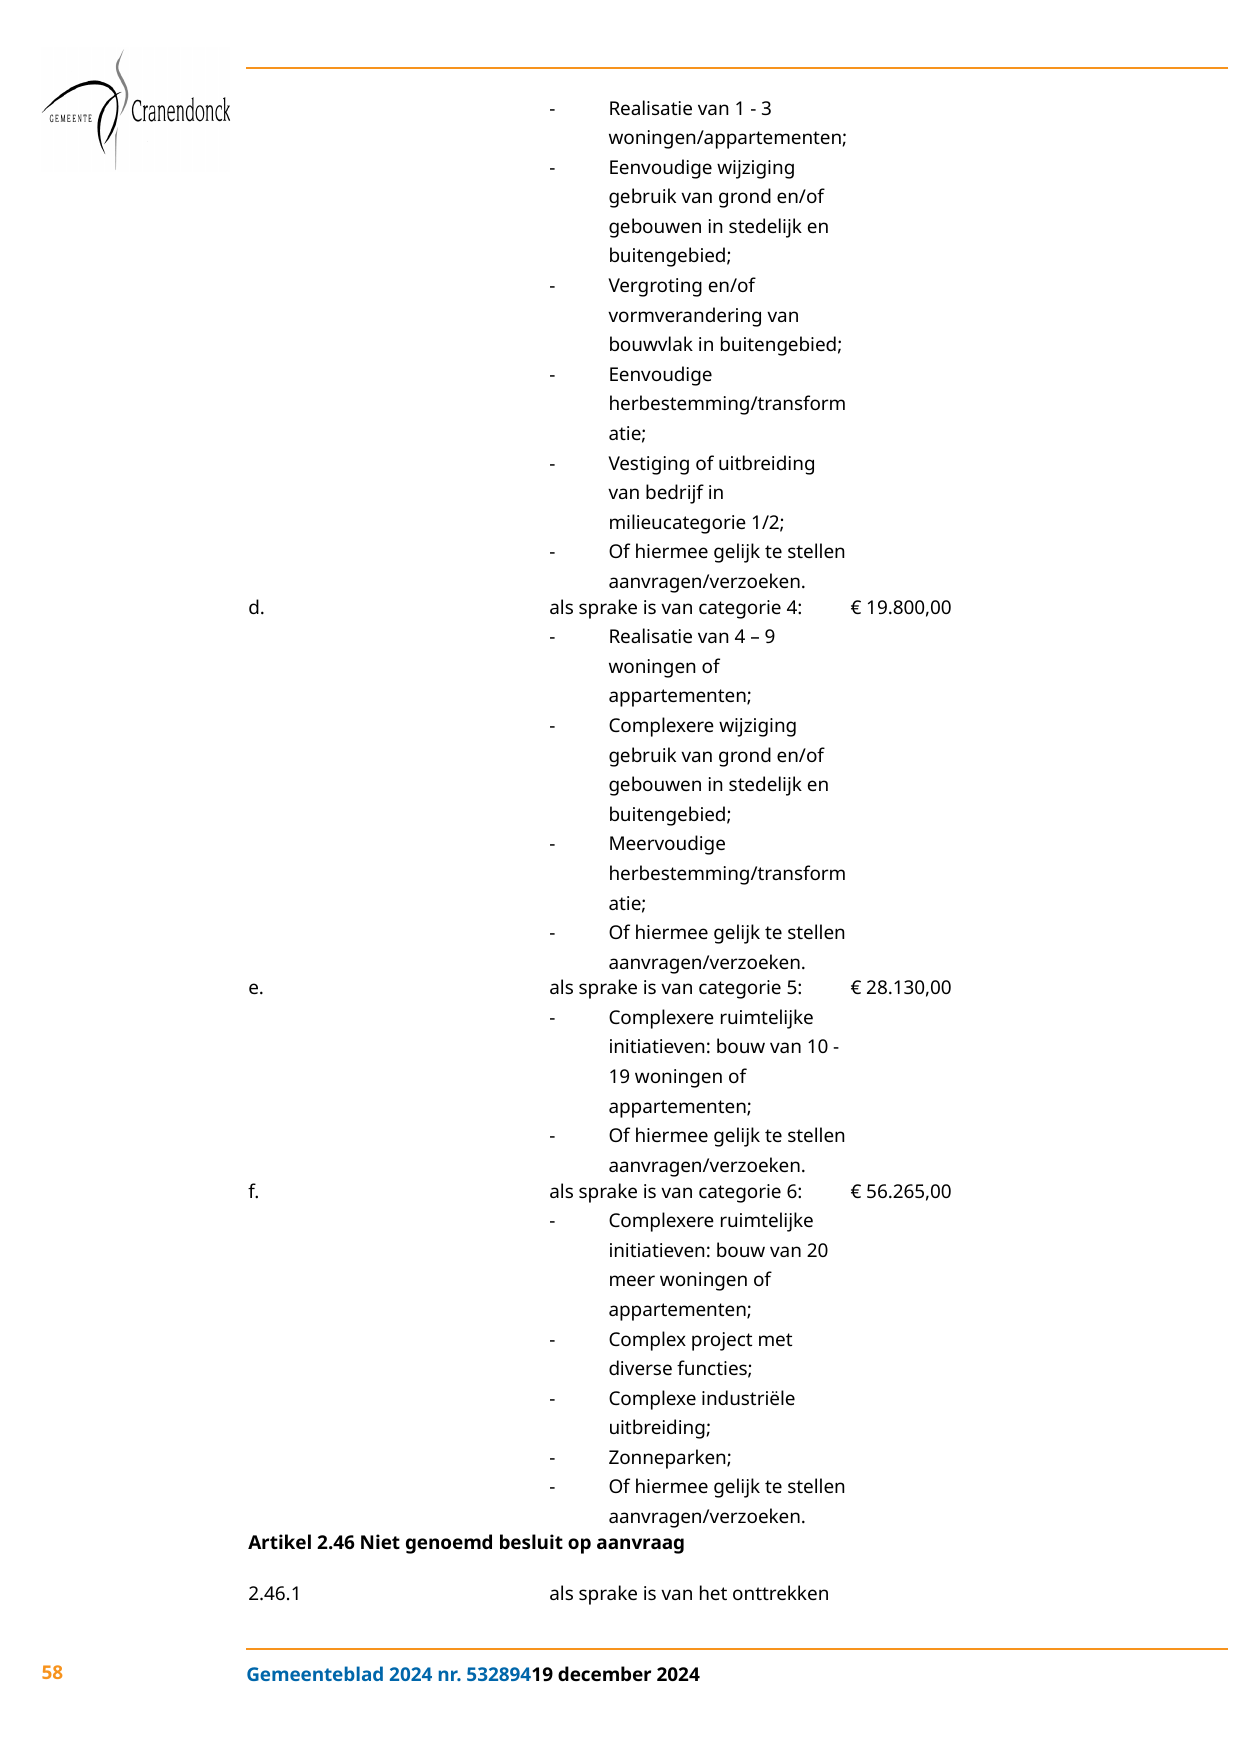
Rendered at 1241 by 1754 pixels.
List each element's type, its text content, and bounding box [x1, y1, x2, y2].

table_cell € 28.130,00 [850, 975, 1152, 1178]
table_cell d. [248, 594, 549, 974]
table_cell € 19.800,00 [850, 594, 1152, 974]
table_cell als sprake is van het onttrekken [549, 1580, 850, 1606]
table_cell € 56.265,00 [850, 1178, 1152, 1529]
table_cell Realisatie van 1 - 3 woningen/appartementen; Eenvoudige wijziging gebruik van grond en/of gebouwen in stedelijk en buitengebied; Vergroting en/of vormverandering van bouwvlak in buitengebied; Eenvoudige herbestemming/transformatie; Vestiging of uitbreiding van bedrijf in milieucategorie 1/2; Of hiermee gelijk te stellen aanvragen/verzoeken. [549, 95, 850, 594]
table_cell e. [248, 975, 549, 1178]
table_cell [850, 1555, 1152, 1580]
table_cell Artikel 2.46 Niet genoemd besluit op aanvraag [248, 1529, 1152, 1555]
table_cell [850, 1580, 1152, 1606]
table_cell [248, 95, 549, 594]
table_cell als sprake is van categorie 5: Complexere ruimtelijke initiatieven: bouw van 10 - 19 woningen of appartementen; Of hiermee gelijk te stellen aanvragen/verzoeken. [549, 975, 850, 1178]
table_cell [549, 1555, 850, 1580]
picture [41, 47, 231, 172]
table_cell [248, 1555, 549, 1580]
table_cell als sprake is van categorie 6: Complexere ruimtelijke initiatieven: bouw van 20 meer woningen of appartementen; Complex project met diverse functies; Complexe industriële uitbreiding; Zonneparken; Of hiermee gelijk te stellen aanvragen/verzoeken. [549, 1178, 850, 1529]
table_cell [850, 95, 1152, 594]
table_cell 2.46.1 [248, 1580, 549, 1606]
table_cell f. [248, 1178, 549, 1529]
table_cell als sprake is van categorie 4: Realisatie van 4 – 9 woningen of appartementen; Complexere wijziging gebruik van grond en/of gebouwen in stedelijk en buitengebied; Meervoudige herbestemming/transformatie; Of hiermee gelijk te stellen aanvragen/verzoeken. [549, 594, 850, 974]
